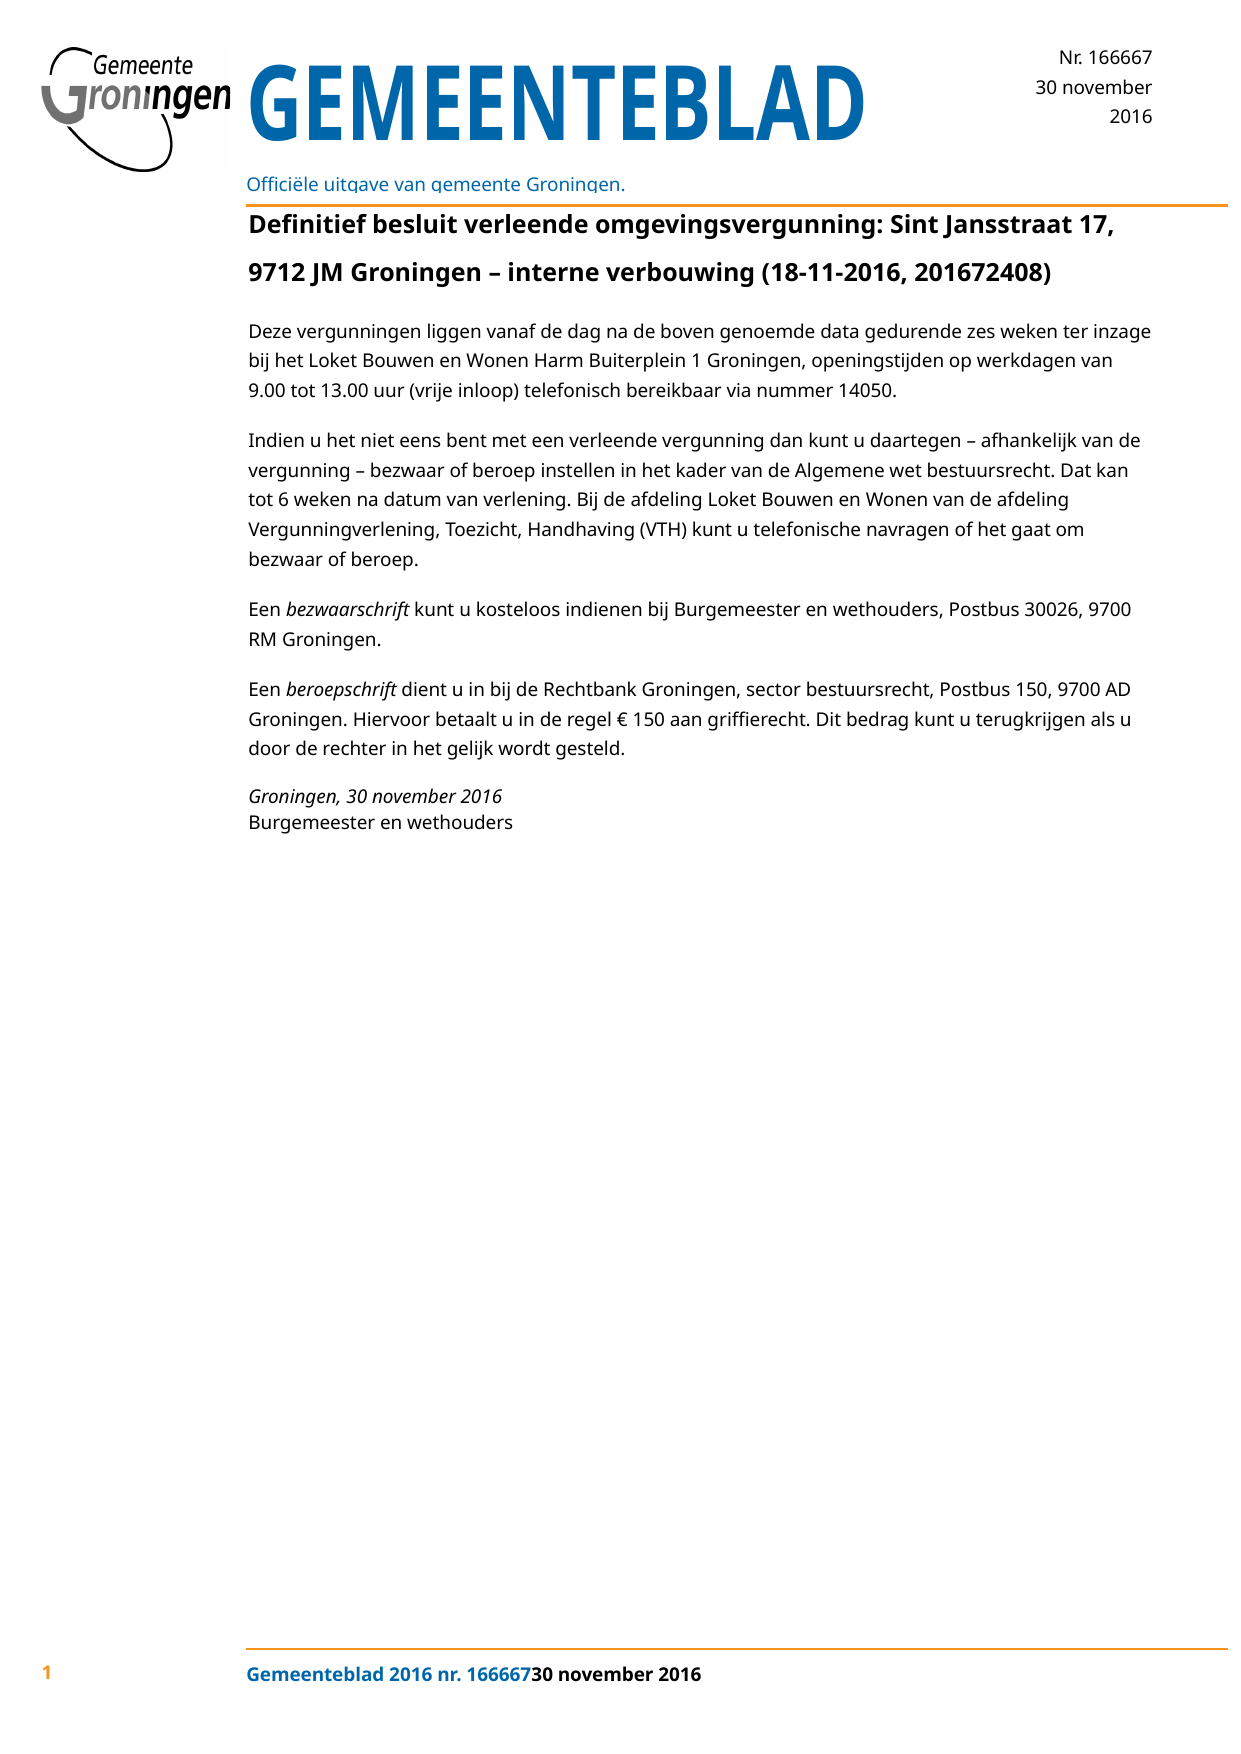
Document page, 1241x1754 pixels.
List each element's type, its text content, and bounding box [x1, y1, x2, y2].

text Indien u het niet eens bent met een verleende vergunning dan kunt u daartegen – afhankelijk van de vergunning – bezwaar of beroep instellen in het kader van de Algemene wet bestuursrecht. Dat kan tot 6 weken na datum van verlening. Bij de afdeling Loket Bouwen en Wonen van de afdeling Vergunningverlening, Toezicht, Handhaving (VTH) kunt u telefonische navragen of het gaat om bezwaar of beroep. [248, 427, 1152, 572]
text Deze vergunningen liggen vanaf de dag na de boven genoemde data gedurende zes weken ter inzage bij het Loket Bouwen en Wonen Harm Buiterplein 1 Groningen, openingstijden op werkdagen van 9.00 tot 13.00 uur (vrije inloop) telefonisch bereikbaar via nummer 14050. [248, 318, 1152, 403]
text Een bezwaarschrift kunt u kosteloos indienen bij Burgemeester en wethouders, Postbus 30026, 9700 RM Groningen. [248, 596, 1152, 652]
text Burgemeester en wethouders [248, 809, 1152, 835]
text Groningen, 30 november 2016 [248, 783, 1152, 809]
text Definitief besluit verleende omgevingsvergunning: Sint Jansstraat 17, 9712 JM Groningen – interne verbouwing (18-11-2016, 201672408) [248, 207, 1152, 288]
text Een beroepschrift dient u in bij de Rechtbank Groningen, sector bestuursrecht, Postbus 150, 9700 AD Groningen. Hiervoor betaalt u in de regel € 150 aan griffierecht. Dit bedrag kunt u terugkrijgen als u door de rechter in het gelijk wordt gesteld. [248, 676, 1152, 761]
picture [41, 47, 231, 172]
